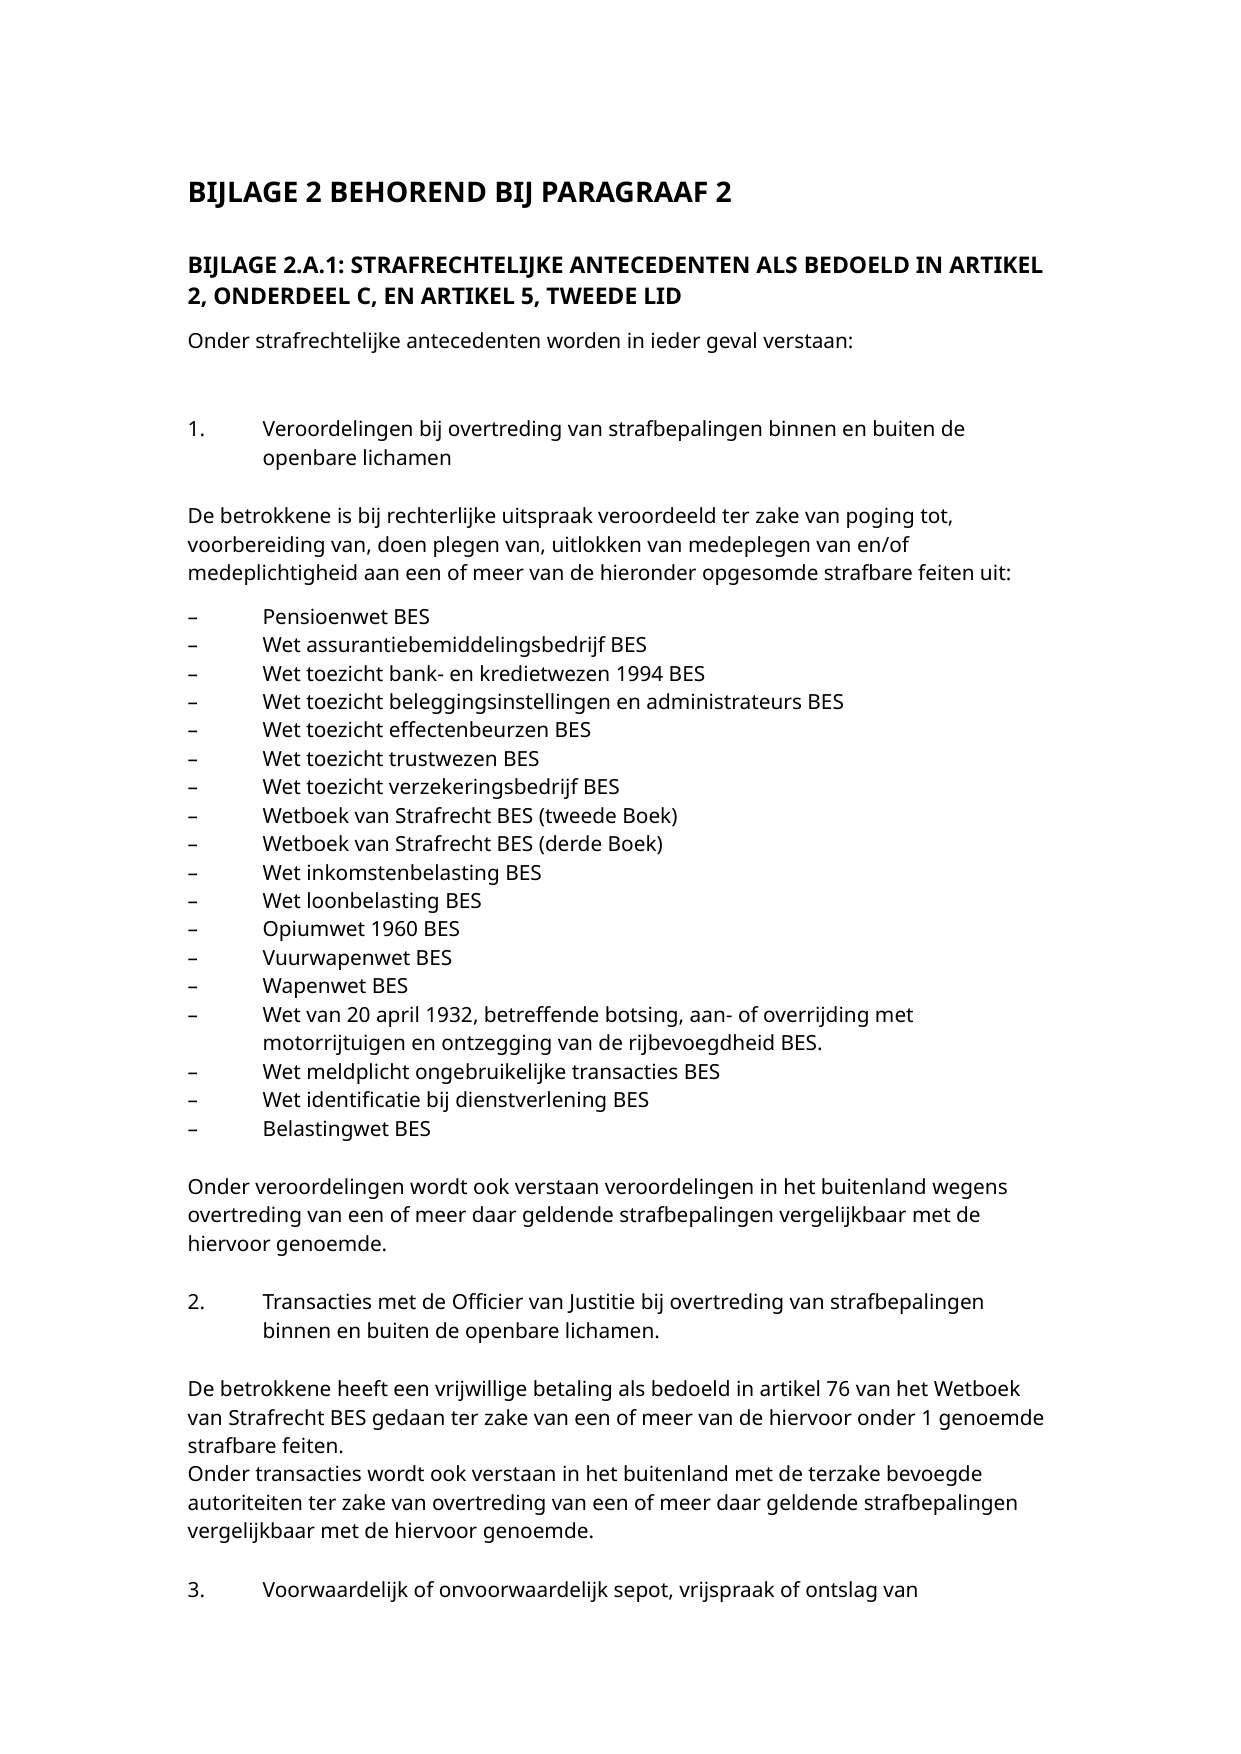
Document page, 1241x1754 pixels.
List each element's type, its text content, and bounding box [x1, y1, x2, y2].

list Veroordelingen bij overtreding van strafbepalingen binnen en buiten de openbare lichamen [187, 414, 1053, 471]
text Onder transacties wordt ook verstaan in het buitenland met de terzake bevoegde autoriteiten ter zake van overtreding van een of meer daar geldende strafbepalingen vergelijkbaar met de hiervoor genoemde. [187, 1459, 1053, 1545]
list Belastingwet BES [187, 1114, 1053, 1142]
subtitle BIJLAGE 2.A.1: STRAFRECHTELIJKE ANTECEDENTEN ALS BEDOELD IN ARTIKEL 2, ONDERDEEL C, EN ARTIKEL 5, TWEEDE LID [187, 249, 1053, 311]
list Wet loonbelasting BES [187, 886, 1053, 914]
list Vuurwapenwet BES [187, 943, 1053, 971]
list Opiumwet 1960 BES [187, 914, 1053, 943]
list Wet toezicht trustwezen BES [187, 744, 1053, 772]
text Onder veroordelingen wordt ook verstaan veroordelingen in het buitenland wegens overtreding van een of meer daar geldende strafbepalingen vergelijkbaar met de hiervoor genoemde. [187, 1172, 1053, 1257]
list Wet toezicht verzekeringsbedrijf BES [187, 772, 1053, 801]
list Voorwaardelijk of onvoorwaardelijk sepot, vrijspraak of ontslag van [187, 1575, 1053, 1603]
text Onder strafrechtelijke antecedenten worden in ieder geval verstaan: [187, 326, 1053, 354]
text De betrokkene is bij rechterlijke uitspraak veroordeeld ter zake van poging tot, voorbereiding van, doen plegen van, uitlokken van medeplegen van en/of medeplichtigheid aan een of meer van de hieronder opgesomde strafbare feiten uit: [187, 501, 1053, 587]
subtitle BIJLAGE 2 BEHOREND BIJ PARAGRAAF 2 [187, 172, 1053, 211]
list Wet meldplicht ongebruikelijke transacties BES [187, 1057, 1053, 1085]
list Wet toezicht bank- en kredietwezen 1994 BES [187, 659, 1053, 687]
list Wet toezicht effectenbeurzen BES [187, 716, 1053, 744]
text De betrokkene heeft een vrijwillige betaling als bedoeld in artikel 76 van het Wetboek van Strafrecht BES gedaan ter zake van een of meer van de hiervoor onder 1 genoemde strafbare feiten. [187, 1374, 1053, 1459]
list Wetboek van Strafrecht BES (derde Boek) [187, 829, 1053, 858]
list Wet inkomstenbelasting BES [187, 858, 1053, 886]
list Transacties met de Officier van Justitie bij overtreding van strafbepalingen binnen en buiten de openbare lichamen. [187, 1287, 1053, 1344]
list Pensioenwet BES [187, 602, 1053, 630]
list Wet van 20 april 1932, betreffende botsing, aan- of overrijding met motorrijtuigen en ontzegging van de rijbevoegdheid BES. [187, 1000, 1053, 1057]
list Wet toezicht beleggingsinstellingen en administrateurs BES [187, 687, 1053, 716]
list Wetboek van Strafrecht BES (tweede Boek) [187, 801, 1053, 829]
list Wet assurantiebemiddelingsbedrijf BES [187, 630, 1053, 659]
list Wapenwet BES [187, 971, 1053, 1000]
list Wet identificatie bij dienstverlening BES [187, 1085, 1053, 1114]
